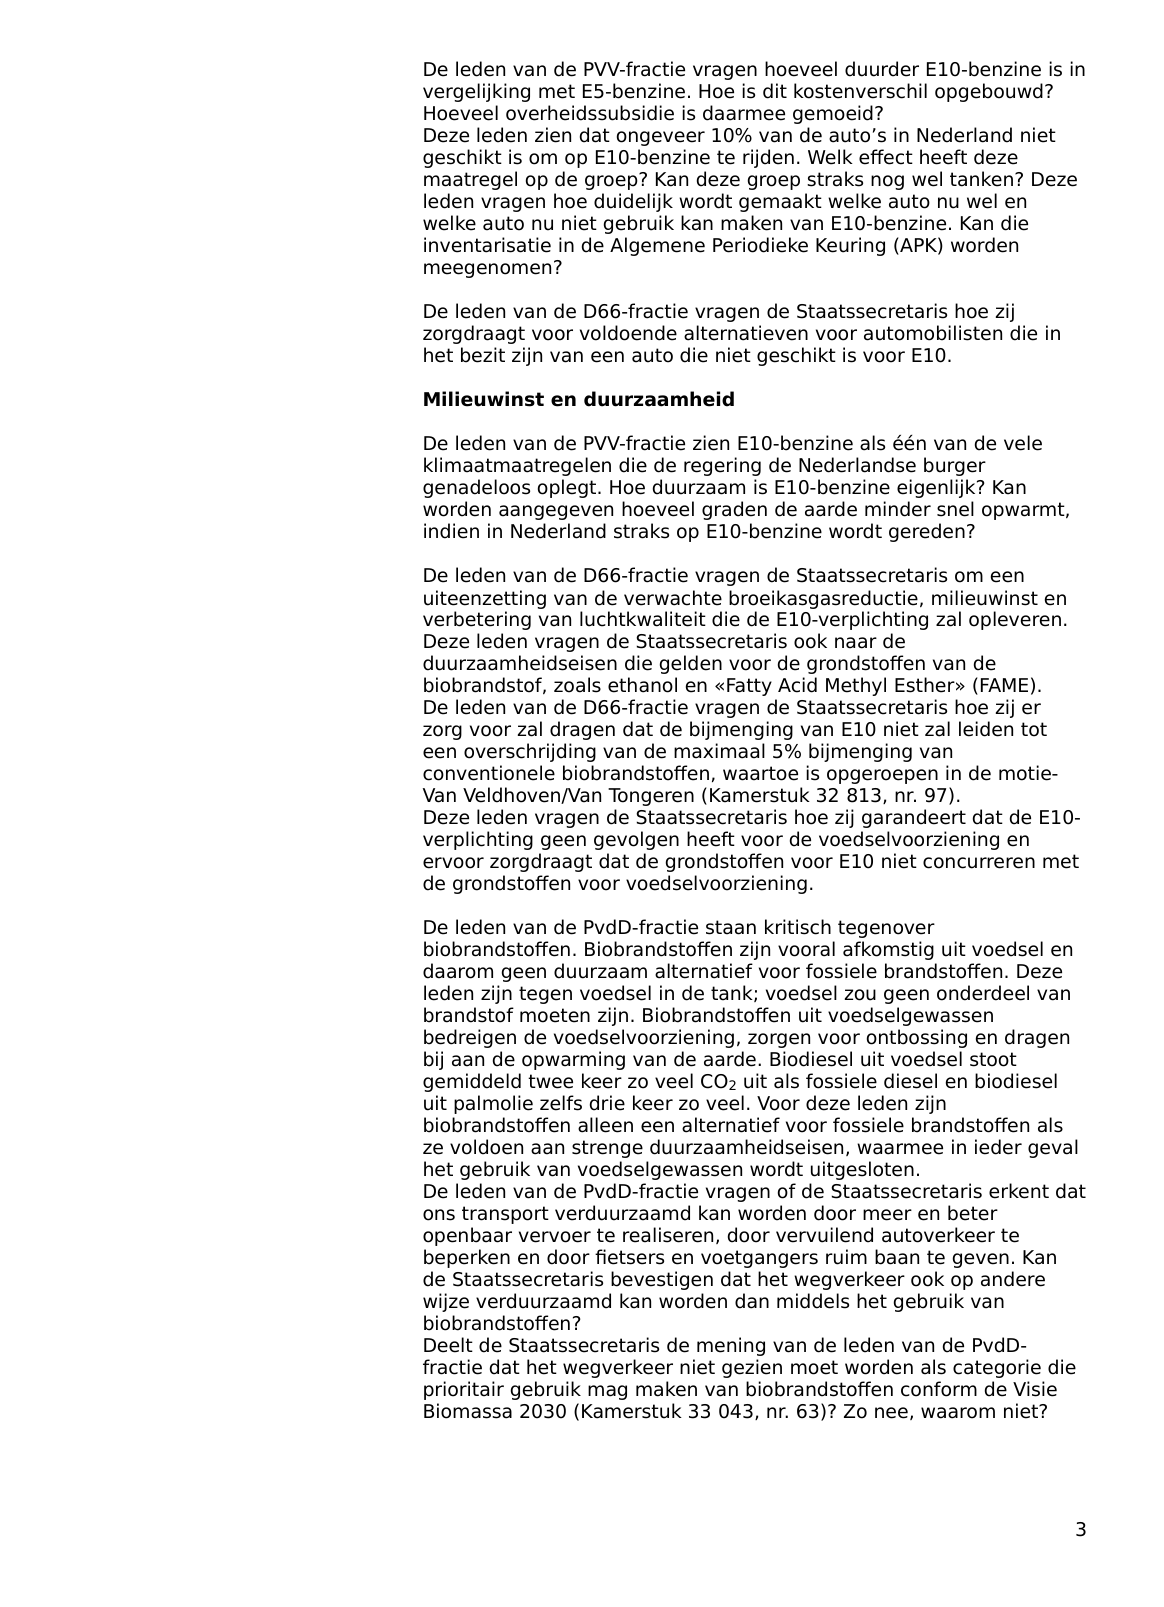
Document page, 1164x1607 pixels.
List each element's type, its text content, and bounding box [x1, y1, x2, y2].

text De leden van de PvdD-fractie vragen of de Staatssecretaris erkent dat ons transport verduurzaamd kan worden door meer en beter openbaar vervoer te realiseren, door vervuilend autoverkeer te beperken en door fietsers en voetgangers ruim baan te geven. Kan de Staatssecretaris bevestigen dat het wegverkeer ook op andere wijze verduurzaamd kan worden dan middels het gebruik van biobrandstoffen? [422, 1181, 1087, 1335]
text De leden van de PvdD-fractie staan kritisch tegenover biobrandstoffen. Biobrandstoffen zijn vooral afkomstig uit voedsel en daarom geen duurzaam alternatief voor fossiele brandstoffen. Deze leden zijn tegen voedsel in de tank; voedsel zou geen onderdeel van brandstof moeten zijn. Biobrandstoffen uit voedselgewassen bedreigen de voedselvoorziening, zorgen voor ontbossing en dragen bij aan de opwarming van de aarde. Biodiesel uit voedsel stoot gemiddeld twee keer zo veel CO2 uit als fossiele diesel en biodiesel uit palmolie zelfs drie keer zo veel. Voor deze leden zijn biobrandstoffen alleen een alternatief voor fossiele brandstoffen als ze voldoen aan strenge duurzaamheidseisen, waarmee in ieder geval het gebruik van voedselgewassen wordt uitgesloten. [422, 917, 1087, 1181]
text De leden van de PVV-fractie zien E10-benzine als één van de vele klimaatmaatregelen die de regering de Nederlandse burger genadeloos oplegt. Hoe duurzaam is E10-benzine eigenlijk? Kan worden aangegeven hoeveel graden de aarde minder snel opwarmt, indien in Nederland straks op E10-benzine wordt gereden? [422, 433, 1087, 543]
text Deze leden vragen de Staatssecretaris hoe zij garandeert dat de E10-verplichting geen gevolgen heeft voor de voedselvoorziening en ervoor zorgdraagt dat de grondstoffen voor E10 niet concurreren met de grondstoffen voor voedselvoorziening. [422, 807, 1087, 895]
subtitle Milieuwinst en duurzaamheid [422, 389, 1087, 411]
text Deze leden zien dat ongeveer 10% van de auto’s in Nederland niet geschikt is om op E10-benzine te rijden. Welk effect heeft deze maatregel op de groep? Kan deze groep straks nog wel tanken? Deze leden vragen hoe duidelijk wordt gemaakt welke auto nu wel en welke auto nu niet gebruik kan maken van E10-benzine. Kan die inventarisatie in de Algemene Periodieke Keuring (APK) worden meegenomen? [422, 125, 1087, 279]
text De leden van de D66-fractie vragen de Staatssecretaris hoe zij zorgdraagt voor voldoende alternatieven voor automobilisten die in het bezit zijn van een auto die niet geschikt is voor E10. [422, 301, 1087, 367]
text Deze leden vragen de Staatssecretaris ook naar de duurzaamheidseisen die gelden voor de grondstoffen van de biobrandstof, zoals ethanol en «Fatty Acid Methyl Esther» (FAME). [422, 631, 1087, 697]
text De leden van de D66-fractie vragen de Staatssecretaris hoe zij er zorg voor zal dragen dat de bijmenging van E10 niet zal leiden tot een overschrijding van de maximaal 5% bijmenging van conventionele biobrandstoffen, waartoe is opgeroepen in de motie-Van Veldhoven/Van Tongeren (Kamerstuk 32 813, nr. 97). [422, 697, 1087, 807]
text Deelt de Staatssecretaris de mening van de leden van de PvdD-fractie dat het wegverkeer niet gezien moet worden als categorie die prioritair gebruik mag maken van biobrandstoffen conform de Visie Biomassa 2030 (Kamerstuk 33 043, nr. 63)? Zo nee, waarom niet? [422, 1335, 1087, 1423]
text De leden van de PVV-fractie vragen hoeveel duurder E10-benzine is in vergelijking met E5-benzine. Hoe is dit kostenverschil opgebouwd? Hoeveel overheidssubsidie is daarmee gemoeid? [422, 59, 1087, 125]
text De leden van de D66-fractie vragen de Staatssecretaris om een uiteenzetting van de verwachte broeikasgasreductie, milieuwinst en verbetering van luchtkwaliteit die de E10-verplichting zal opleveren. [422, 565, 1087, 631]
